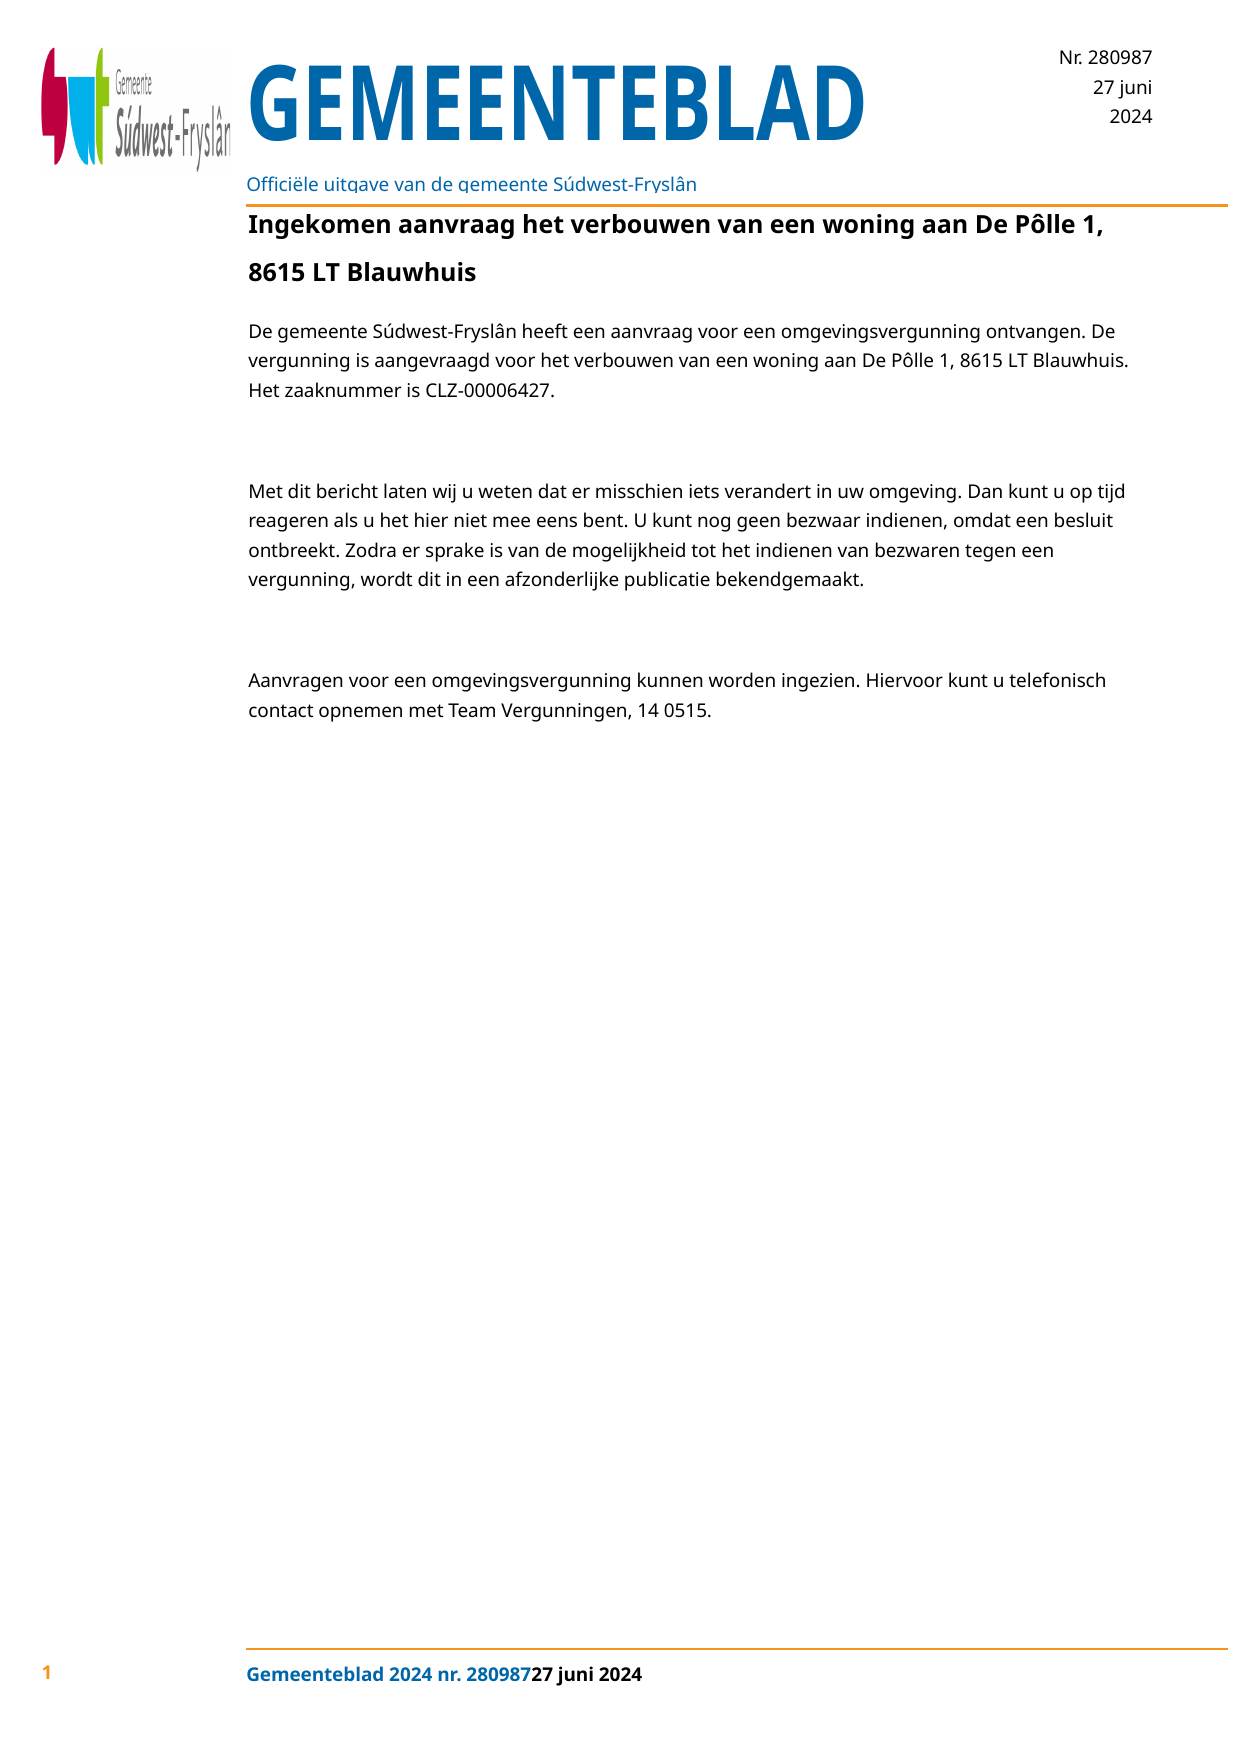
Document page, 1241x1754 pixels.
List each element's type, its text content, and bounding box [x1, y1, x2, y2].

text De gemeente Súdwest-Fryslân heeft een aanvraag voor een omgevingsvergunning ontvangen. De vergunning is aangevraagd voor het verbouwen van een woning aan De Pôlle 1, 8615 LT Blauwhuis. Het zaaknummer is CLZ-00006427. [248, 318, 1152, 403]
text Met dit bericht laten wij u weten dat er misschien iets verandert in uw omgeving. Dan kunt u op tijd reageren als u het hier niet mee eens bent. U kunt nog geen bezwaar indienen, omdat een besluit ontbreekt. Zodra er sprake is van de mogelijkheid tot het indienen van bezwaren tegen een vergunning, wordt dit in een afzonderlijke publicatie bekendgemaakt. [248, 478, 1152, 592]
text Ingekomen aanvraag het verbouwen van een woning aan De Pôlle 1, 8615 LT Blauwhuis [248, 207, 1152, 288]
picture [41, 47, 231, 172]
text Aanvragen voor een omgevingsvergunning kunnen worden ingezien. Hiervoor kunt u telefonisch contact opnemen met Team Vergunningen, 14 0515. [248, 667, 1152, 723]
